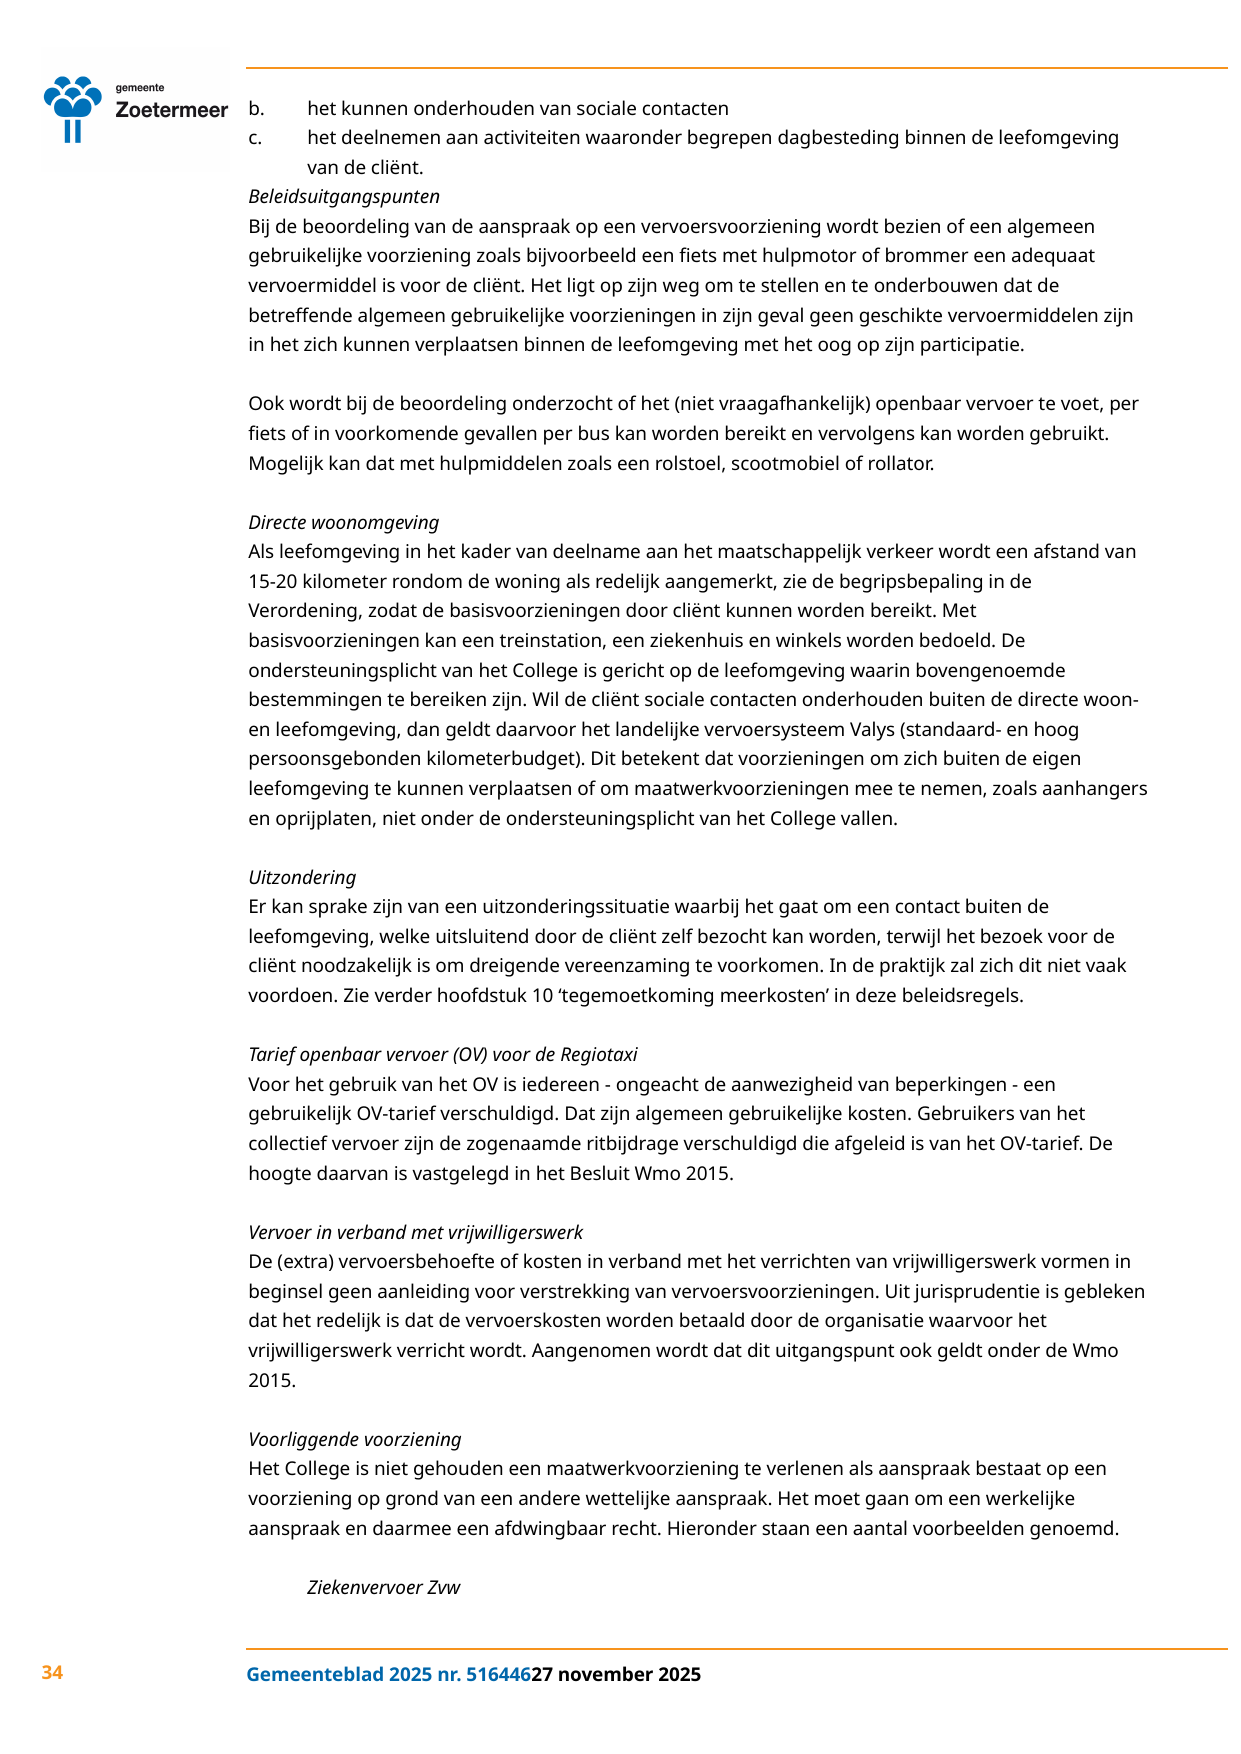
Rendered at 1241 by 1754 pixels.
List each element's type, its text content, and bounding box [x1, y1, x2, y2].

text Als leefomgeving in het kader van deelname aan het maatschappelijk verkeer wordt een afstand van 15-20 kilometer rondom de woning als redelijk aangemerkt, zie de begripsbepaling in de Verordening, zodat de basisvoorzieningen door cliënt kunnen worden bereikt. Met basisvoorzieningen kan een treinstation, een ziekenhuis en winkels worden bedoeld. De ondersteuningsplicht van het College is gericht op de leefomgeving waarin bovengenoemde bestemmingen te bereiken zijn. Wil de cliënt sociale contacten onderhouden buiten de directe woon- en leefomgeving, dan geldt daarvoor het landelijke vervoersysteem Valys (standaard- en hoog persoonsgebonden kilometerbudget). Dit betekent dat voorzieningen om zich buiten de eigen leefomgeving te kunnen verplaatsen of om maatwerkvoorzieningen mee te nemen, zoals aanhangers en oprijplaten, niet onder de ondersteuningsplicht van het College vallen. [248, 538, 1152, 831]
list Ziekenvervoer Zvw [248, 1574, 1152, 1600]
text Tarief openbaar vervoer (OV) voor de Regiotaxi [248, 1041, 1152, 1067]
list het deelnemen aan activiteiten waaronder begrepen dagbesteding binnen de leefomgeving van de cliënt. [248, 124, 1152, 180]
text Voor het gebruik van het OV is iedereen - ongeacht de aanwezigheid van beperkingen - een gebruikelijk OV-tarief verschuldigd. Dat zijn algemeen gebruikelijke kosten. Gebruikers van het collectief vervoer zijn de zogenaamde ritbijdrage verschuldigd die afgeleid is van het OV-tarief. De hoogte daarvan is vastgelegd in het Besluit Wmo 2015. [248, 1071, 1152, 1186]
text Beleidsuitgangspunten [248, 183, 1152, 209]
list het kunnen onderhouden van sociale contacten [248, 95, 1152, 121]
picture [41, 47, 231, 172]
text Directe woonomgeving [248, 509, 1152, 535]
text De (extra) vervoersbehoefte of kosten in verband met het verrichten van vrijwilligerswerk vormen in beginsel geen aanleiding voor verstrekking van vervoersvoorzieningen. Uit jurisprudentie is gebleken dat het redelijk is dat de vervoerskosten worden betaald door de organisatie waarvoor het vrijwilligerswerk verricht wordt. Aangenomen wordt dat dit uitgangspunt ook geldt onder de Wmo 2015. [248, 1248, 1152, 1393]
text Ook wordt bij de beoordeling onderzocht of het (niet vraagafhankelijk) openbaar vervoer te voet, per fiets of in voorkomende gevallen per bus kan worden bereikt en vervolgens kan worden gebruikt. Mogelijk kan dat met hulpmiddelen zoals een rolstoel, scootmobiel of rollator. [248, 391, 1152, 476]
text Vervoer in verband met vrijwilligerswerk [248, 1219, 1152, 1245]
text Uitzondering [248, 864, 1152, 890]
text Voorliggende voorziening [248, 1426, 1152, 1452]
text Er kan sprake zijn van een uitzonderingssituatie waarbij het gaat om een contact buiten de leefomgeving, welke uitsluitend door de cliënt zelf bezocht kan worden, terwijl het bezoek voor de cliënt noodzakelijk is om dreigende vereenzaming te voorkomen. In de praktijk zal zich dit niet vaak voordoen. Zie verder hoofdstuk 10 ‘tegemoetkoming meerkosten’ in deze beleidsregels. [248, 893, 1152, 1008]
text Bij de beoordeling van de aanspraak op een vervoersvoorziening wordt bezien of een algemeen gebruikelijke voorziening zoals bijvoorbeeld een fiets met hulpmotor of brommer een adequaat vervoermiddel is voor de cliënt. Het ligt op zijn weg om te stellen en te onderbouwen dat de betreffende algemeen gebruikelijke voorzieningen in zijn geval geen geschikte vervoermiddelen zijn in het zich kunnen verplaatsen binnen de leefomgeving met het oog op zijn participatie. [248, 213, 1152, 357]
text Het College is niet gehouden een maatwerkvoorziening te verlenen als aanspraak bestaat op een voorziening op grond van een andere wettelijke aanspraak. Het moet gaan om een werkelijke aanspraak en daarmee een afdwingbaar recht. Hieronder staan een aantal voorbeelden genoemd. [248, 1456, 1152, 1541]
